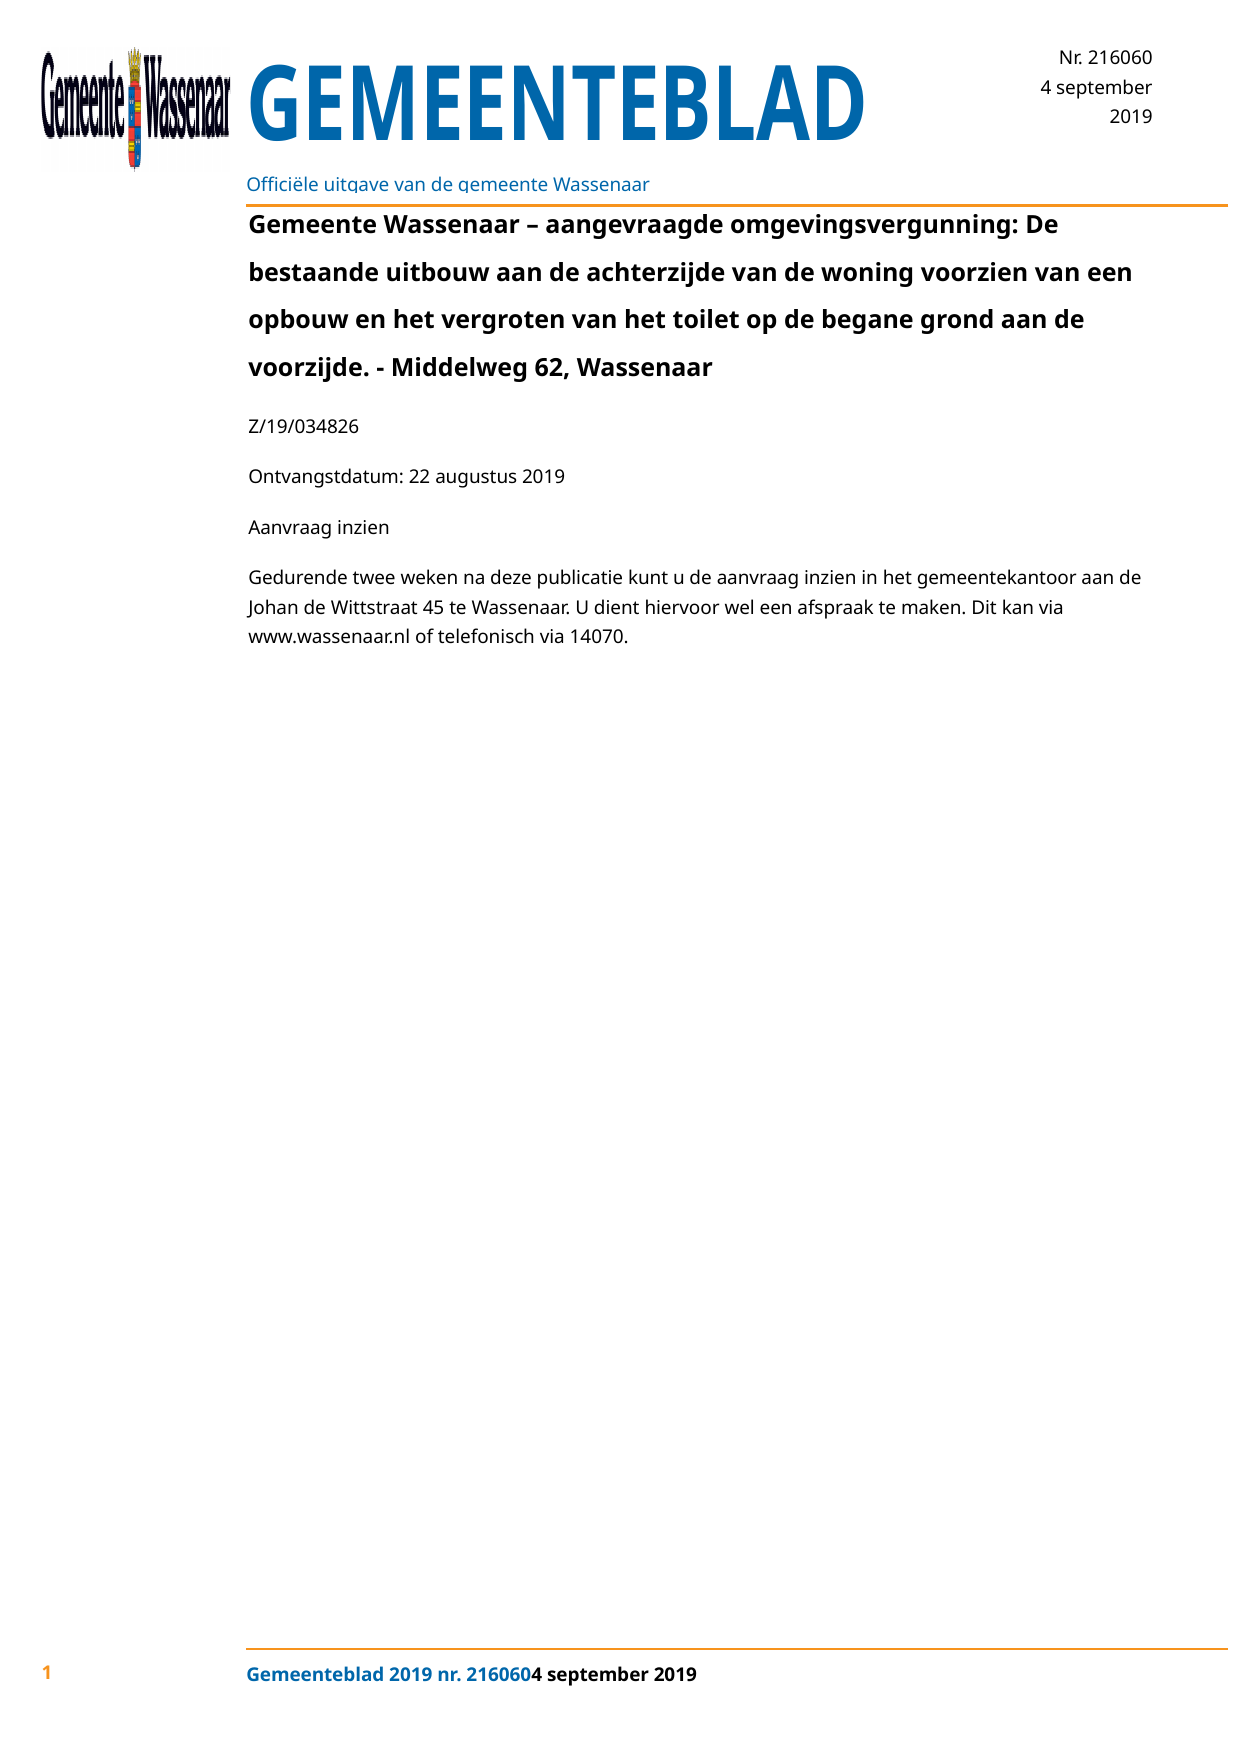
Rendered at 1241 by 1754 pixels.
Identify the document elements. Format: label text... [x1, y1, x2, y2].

picture [41, 47, 231, 172]
text Gedurende twee weken na deze publicatie kunt u de aanvraag inzien in het gemeentekantoor aan de Johan de Wittstraat 45 te Wassenaar. U dient hiervoor wel een afspraak te maken. Dit kan via www.wassenaar.nl of telefonisch via 14070. [248, 564, 1152, 649]
text Gemeente Wassenaar – aangevraagde omgevingsvergunning: De bestaande uitbouw aan de achterzijde van de woning voorzien van een opbouw en het vergroten van het toilet op de begane grond aan de voorzijde. - Middelweg 62, Wassenaar [248, 207, 1152, 384]
text Ontvangstdatum: 22 augustus 2019 [248, 463, 1152, 489]
text Aanvraag inzien [248, 514, 1152, 540]
text Z/19/034826 [248, 413, 1152, 439]
